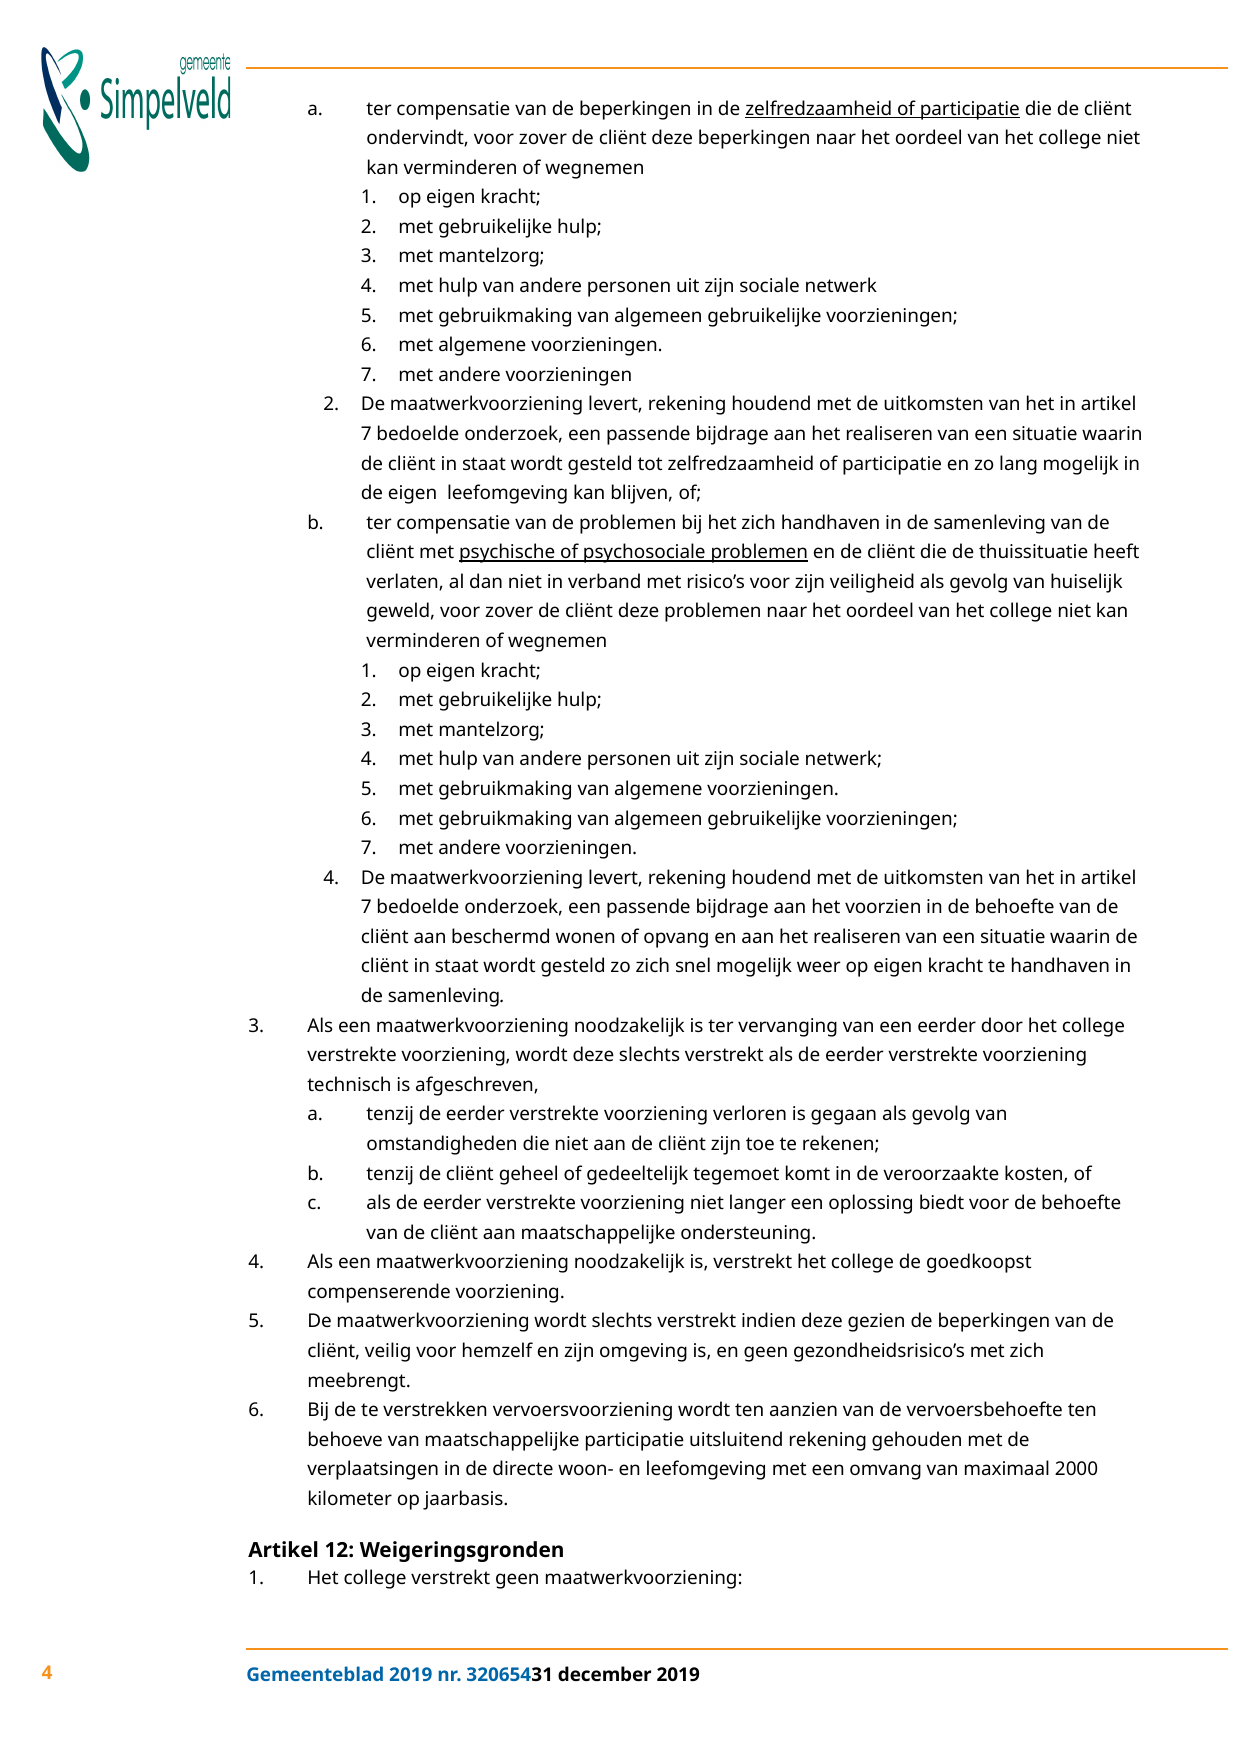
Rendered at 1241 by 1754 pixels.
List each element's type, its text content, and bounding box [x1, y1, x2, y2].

list met hulp van andere personen uit zijn sociale netwerk; [361, 746, 1152, 771]
list met andere voorzieningen [361, 361, 1152, 387]
list met andere voorzieningen. [361, 834, 1152, 860]
list met gebruikmaking van algemeen gebruikelijke voorzieningen; [361, 805, 1152, 831]
list ter compensatie van de problemen bij het zich handhaven in de samenleving van de cliënt met psychische of psychosociale problemen en de cliënt die de thuissituatie heeft verlaten, al dan niet in verband met risico’s voor zijn veiligheid als gevolg van huiselijk geweld, voor zover de cliënt deze problemen naar het oordeel van het college niet kan verminderen of wegnemen [307, 509, 1152, 653]
list met algemene voorzieningen. [361, 331, 1152, 357]
list tenzij de cliënt geheel of gedeeltelijk tegemoet komt in de veroorzaakte kosten, of [307, 1160, 1152, 1186]
list met gebruikmaking van algemeen gebruikelijke voorzieningen; [361, 302, 1152, 328]
list Als een maatwerkvoorziening noodzakelijk is, verstrekt het college de goedkoopst compenserende voorziening. [248, 1248, 1152, 1304]
list De maatwerkvoorziening wordt slechts verstrekt indien deze gezien de beperkingen van de cliënt, veilig voor hemzelf en zijn omgeving is, en geen gezondheidsrisico’s met zich meebrengt. [248, 1308, 1152, 1393]
picture [41, 47, 231, 172]
list met hulp van andere personen uit zijn sociale netwerk [361, 272, 1152, 298]
list Het college verstrekt geen maatwerkvoorziening: [248, 1564, 1152, 1590]
list De maatwerkvoorziening levert, rekening houdend met de uitkomsten van het in artikel 7 bedoelde onderzoek, een passende bijdrage aan het voorzien in de behoefte van de cliënt aan beschermd wonen of opvang en aan het realiseren van een situatie waarin de cliënt in staat wordt gesteld zo zich snel mogelijk weer op eigen kracht te handhaven in de samenleving. [323, 864, 1152, 1008]
list met gebruikmaking van algemene voorzieningen. [361, 775, 1152, 801]
list met mantelzorg; [361, 243, 1152, 268]
list op eigen kracht; [361, 183, 1152, 209]
list Als een maatwerkvoorziening noodzakelijk is ter vervanging van een eerder door het college verstrekte voorziening, wordt deze slechts verstrekt als de eerder verstrekte voorziening technisch is afgeschreven, [248, 1012, 1152, 1097]
list op eigen kracht; [361, 657, 1152, 683]
list tenzij de eerder verstrekte voorziening verloren is gegaan als gevolg van omstandigheden die niet aan de cliënt zijn toe te rekenen; [307, 1101, 1152, 1156]
list met gebruikelijke hulp; [361, 213, 1152, 239]
list ter compensatie van de beperkingen in de zelfredzaamheid of participatie die de cliënt ondervindt, voor zover de cliënt deze beperkingen naar het oordeel van het college niet kan verminderen of wegnemen [307, 95, 1152, 180]
list Bij de te verstrekken vervoersvoorziening wordt ten aanzien van de vervoersbehoefte ten behoeve van maatschappelijke participatie uitsluitend rekening gehouden met de verplaatsingen in de directe woon- en leefomgeving met een omvang van maximaal 2000 kilometer op jaarbasis. [248, 1396, 1152, 1511]
list als de eerder verstrekte voorziening niet langer een oplossing biedt voor de behoefte van de cliënt aan maatschappelijke ondersteuning. [307, 1189, 1152, 1245]
text Artikel 12: Weigeringsgronden [248, 1536, 1152, 1564]
list De maatwerkvoorziening levert, rekening houdend met de uitkomsten van het in artikel 7 bedoelde onderzoek, een passende bijdrage aan het realiseren van een situatie waarin de cliënt in staat wordt gesteld tot zelfredzaamheid of participatie en zo lang mogelijk in de eigen leefomgeving kan blijven, of; [323, 391, 1152, 505]
list met mantelzorg; [361, 716, 1152, 742]
list met gebruikelijke hulp; [361, 686, 1152, 712]
